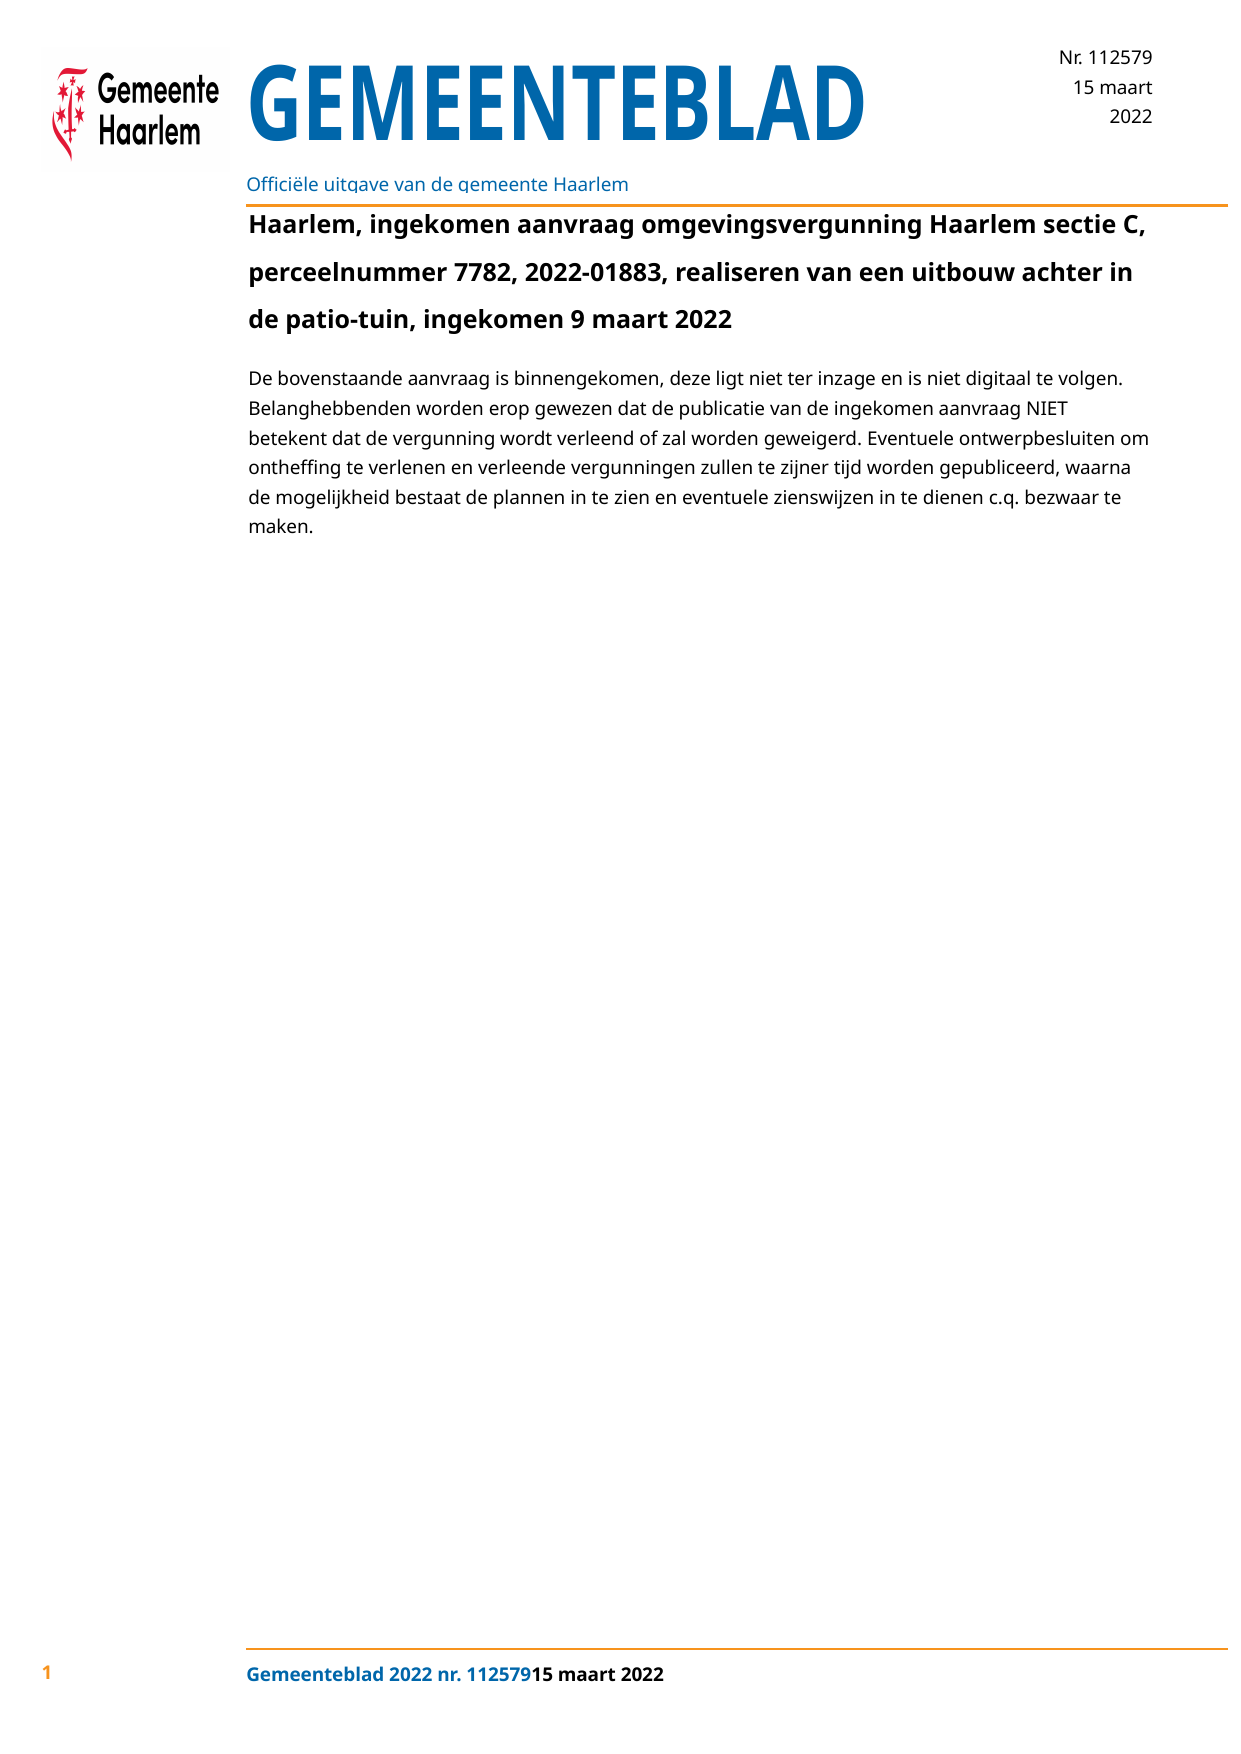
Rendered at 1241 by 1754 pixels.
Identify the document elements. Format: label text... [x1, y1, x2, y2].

text Haarlem, ingekomen aanvraag omgevingsvergunning Haarlem sectie C, perceelnummer 7782, 2022-01883, realiseren van een uitbouw achter in de patio-tuin, ingekomen 9 maart 2022 [248, 207, 1152, 336]
text De bovenstaande aanvraag is binnengekomen, deze ligt niet ter inzage en is niet digitaal te volgen. Belanghebbenden worden erop gewezen dat de publicatie van de ingekomen aanvraag NIET betekent dat de vergunning wordt verleend of zal worden geweigerd. Eventuele ontwerpbesluiten om ontheffing te verlenen en verleende vergunningen zullen te zijner tijd worden gepubliceerd, waarna de mogelijkheid bestaat de plannen in te zien en eventuele zienswijzen in te dienen c.q. bezwaar te maken. [248, 366, 1152, 539]
picture [41, 47, 231, 172]
